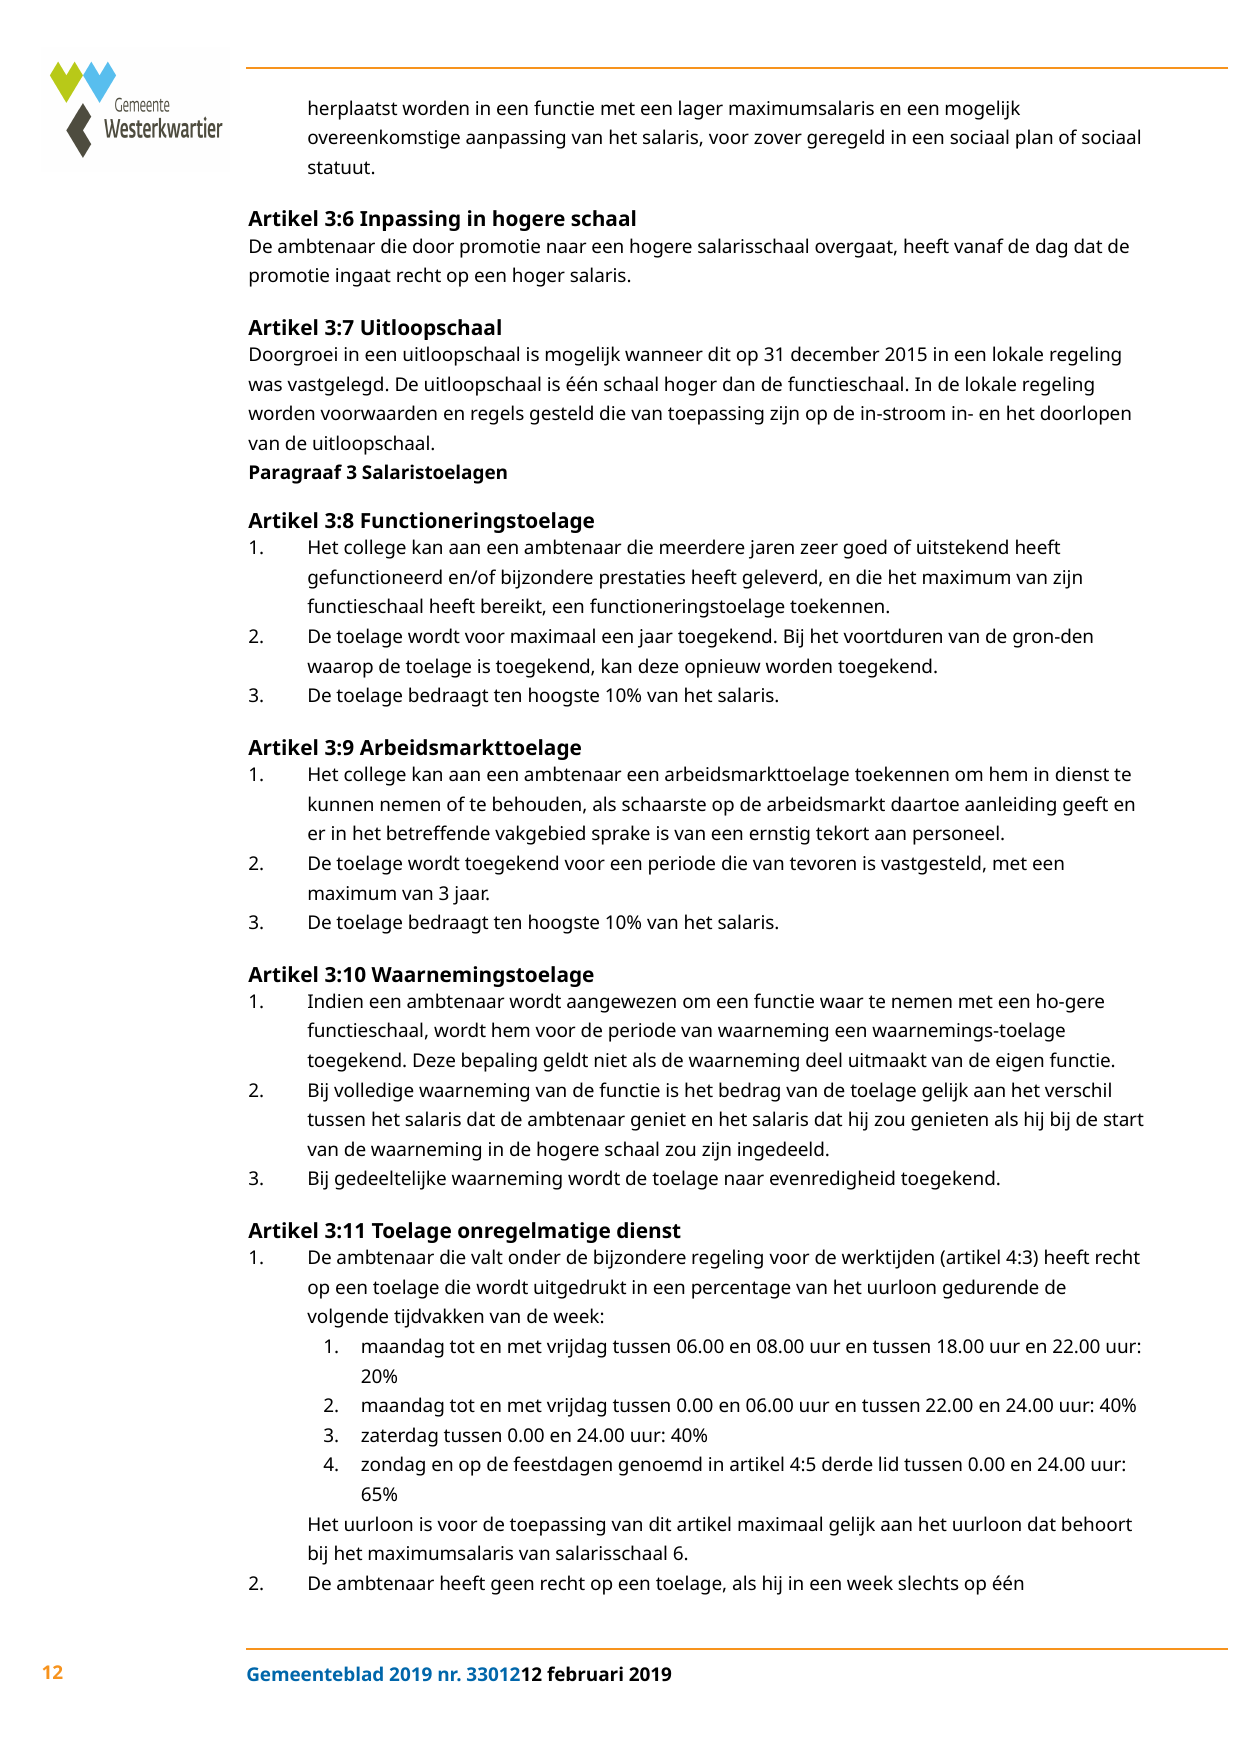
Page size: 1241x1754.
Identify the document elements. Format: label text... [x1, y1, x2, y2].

picture [41, 47, 231, 172]
text Artikel 3:9 Arbeidsmarkttoelage [248, 733, 1152, 761]
list De toelage bedraagt ten hoogste 10% van het salaris. [248, 682, 1152, 708]
text Artikel 3:7 Uitloopschaal [248, 313, 1152, 341]
list herplaatst worden in een functie met een lager maximumsalaris en een mogelijk overeenkomstige aanpassing van het salaris, voor zover geregeld in een sociaal plan of sociaal statuut. [248, 95, 1152, 180]
list De toelage wordt toegekend voor een periode die van tevoren is vastgesteld, met een maximum van 3 jaar. [248, 850, 1152, 905]
list Indien een ambtenaar wordt aangewezen om een functie waar te nemen met een ho-gere functieschaal, wordt hem voor de periode van waarneming een waarnemings-toelage toegekend. Deze bepaling geldt niet als de waarneming deel uitmaakt van de eigen functie. [248, 988, 1152, 1073]
text Paragraaf 3 Salaristoelagen [248, 459, 1152, 485]
list Het uurloon is voor de toepassing van dit artikel maximaal gelijk aan het uurloon dat behoort bij het maximumsalaris van salarisschaal 6. [248, 1511, 1152, 1566]
list De toelage bedraagt ten hoogste 10% van het salaris. [248, 909, 1152, 935]
list zaterdag tussen 0.00 en 24.00 uur: 40% [323, 1422, 1152, 1448]
text Doorgroei in een uitloopschaal is mogelijk wanneer dit op 31 december 2015 in een lokale regeling was vastgelegd. De uitloopschaal is één schaal hoger dan de functieschaal. In de lokale regeling worden voorwaarden en regels gesteld die van toepassing zijn op de in-stroom in- en het doorlopen van de uitloopschaal. [248, 341, 1152, 456]
text Artikel 3:6 Inpassing in hogere schaal [248, 204, 1152, 233]
text Artikel 3:11 Toelage onregelmatige dienst [248, 1216, 1152, 1244]
list De ambtenaar die valt onder de bijzondere regeling voor de werktijden (artikel 4:3) heeft recht op een toelage die wordt uitgedrukt in een percentage van het uurloon gedurende de volgende tijdvakken van de week: [248, 1244, 1152, 1329]
list Het college kan aan een ambtenaar een arbeidsmarkttoelage toekennen om hem in dienst te kunnen nemen of te behouden, als schaarste op de arbeidsmarkt daartoe aanleiding geeft en er in het betreffende vakgebied sprake is van een ernstig tekort aan personeel. [248, 761, 1152, 846]
list Bij volledige waarneming van de functie is het bedrag van de toelage gelijk aan het verschil tussen het salaris dat de ambtenaar geniet en het salaris dat hij zou genieten als hij bij de start van de waarneming in de hogere schaal zou zijn ingedeeld. [248, 1077, 1152, 1162]
text Artikel 3:10 Waarnemingstoelage [248, 960, 1152, 988]
list De toelage wordt voor maximaal een jaar toegekend. Bij het voortduren van de gron-den waarop de toelage is toegekend, kan deze opnieuw worden toegekend. [248, 623, 1152, 679]
list zondag en op de feestdagen genoemd in artikel 4:5 derde lid tussen 0.00 en 24.00 uur: 65% [323, 1452, 1152, 1507]
list Het college kan aan een ambtenaar die meerdere jaren zeer goed of uitstekend heeft gefunctioneerd en/of bijzondere prestaties heeft geleverd, en die het maximum van zijn functieschaal heeft bereikt, een functioneringstoelage toekennen. [248, 534, 1152, 619]
text Artikel 3:8 Functioneringstoelage [248, 506, 1152, 534]
list Bij gedeeltelijke waarneming wordt de toelage naar evenredigheid toegekend. [248, 1166, 1152, 1191]
text De ambtenaar die door promotie naar een hogere salarisschaal overgaat, heeft vanaf de dag dat de promotie ingaat recht op een hoger salaris. [248, 233, 1152, 288]
list maandag tot en met vrijdag tussen 0.00 en 06.00 uur en tussen 22.00 en 24.00 uur: 40% [323, 1392, 1152, 1418]
list maandag tot en met vrijdag tussen 06.00 en 08.00 uur en tussen 18.00 uur en 22.00 uur: 20% [323, 1333, 1152, 1388]
list De ambtenaar heeft geen recht op een toelage, als hij in een week slechts op één [248, 1570, 1152, 1596]
